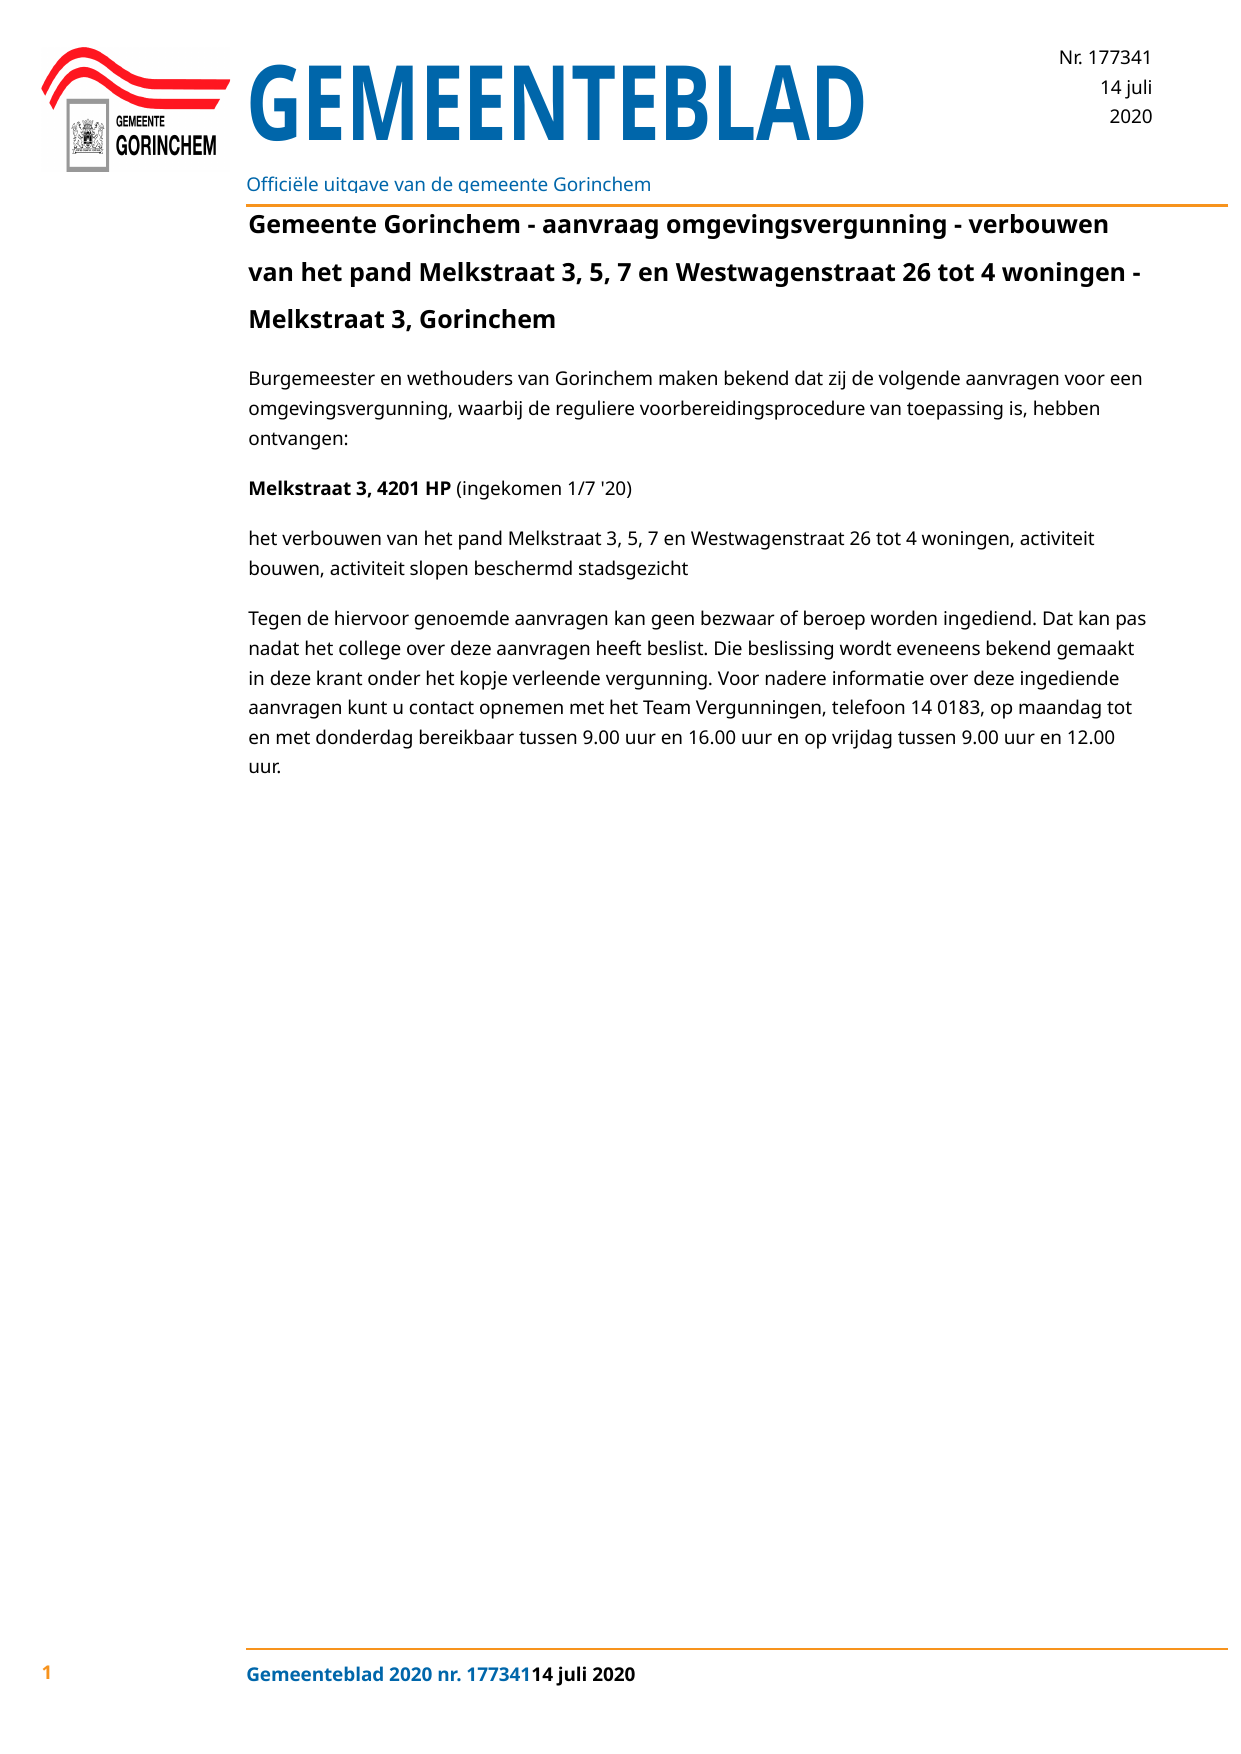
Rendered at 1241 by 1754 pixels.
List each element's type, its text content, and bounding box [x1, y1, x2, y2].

text Burgemeester en wethouders van Gorinchem maken bekend dat zij de volgende aanvragen voor een omgevingsvergunning, waarbij de reguliere voorbereidingsprocedure van toepassing is, hebben ontvangen: [248, 366, 1152, 450]
picture [41, 47, 231, 172]
text Gemeente Gorinchem - aanvraag omgevingsvergunning - verbouwen van het pand Melkstraat 3, 5, 7 en Westwagenstraat 26 tot 4 woningen - Melkstraat 3, Gorinchem [248, 207, 1152, 336]
text het verbouwen van het pand Melkstraat 3, 5, 7 en Westwagenstraat 26 tot 4 woningen, activiteit bouwen, activiteit slopen beschermd stadsgezicht [248, 526, 1152, 581]
text Tegen de hiervoor genoemde aanvragen kan geen bezwaar of beroep worden ingediend. Dat kan pas nadat het college over deze aanvragen heeft beslist. Die beslissing wordt eveneens bekend gemaakt in deze krant onder het kopje verleende vergunning. Voor nadere informatie over deze ingediende aanvragen kunt u contact opnemen met het Team Vergunningen, telefoon 14 0183, op maandag tot en met donderdag bereikbaar tussen 9.00 uur en 16.00 uur en op vrijdag tussen 9.00 uur en 12.00 uur. [248, 606, 1152, 779]
text Melkstraat 3, 4201 HP (ingekomen 1/7 '20) [248, 475, 1152, 501]
